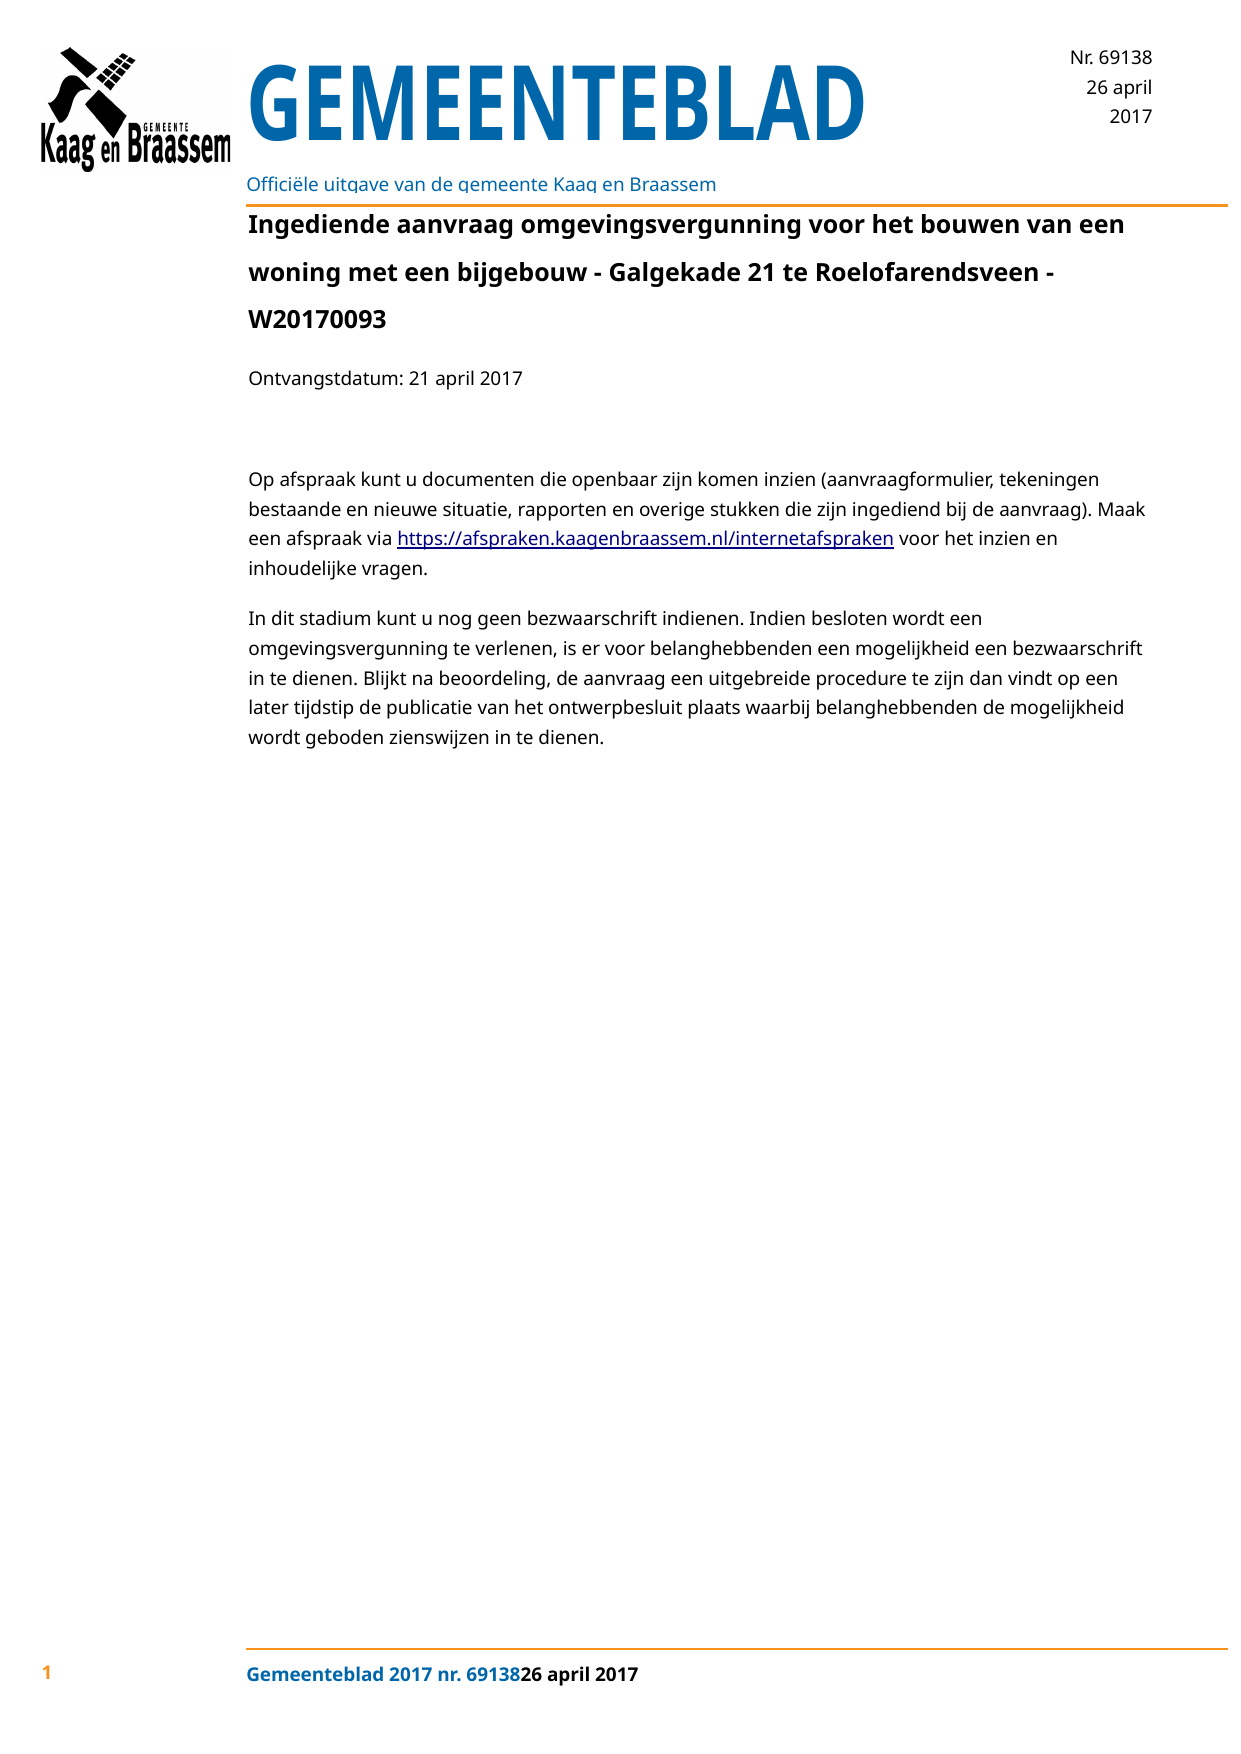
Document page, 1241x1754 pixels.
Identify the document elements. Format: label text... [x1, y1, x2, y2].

text Op afspraak kunt u documenten die openbaar zijn komen inzien (aanvraagformulier, tekeningen bestaande en nieuwe situatie, rapporten en overige stukken die zijn ingediend bij de aanvraag). Maak een afspraak via https://afspraken.kaagenbraassem.nl/internetafspraken voor het inzien en inhoudelijke vragen. [248, 466, 1152, 581]
text Ingediende aanvraag omgevingsvergunning voor het bouwen van een woning met een bijgebouw - Galgekade 21 te Roelofarendsveen - W20170093 [248, 207, 1152, 336]
text Ontvangstdatum: 21 april 2017 [248, 366, 1152, 391]
text In dit stadium kunt u nog geen bezwaarschrift indienen. Indien besloten wordt een omgevingsvergunning te verlenen, is er voor belanghebbenden een mogelijkheid een bezwaarschrift in te dienen. Blijkt na beoordeling, de aanvraag een uitgebreide procedure te zijn dan vindt op een later tijdstip de publicatie van het ontwerpbesluit plaats waarbij belanghebbenden de mogelijkheid wordt geboden zienswijzen in te dienen. [248, 606, 1152, 749]
picture [41, 47, 231, 172]
